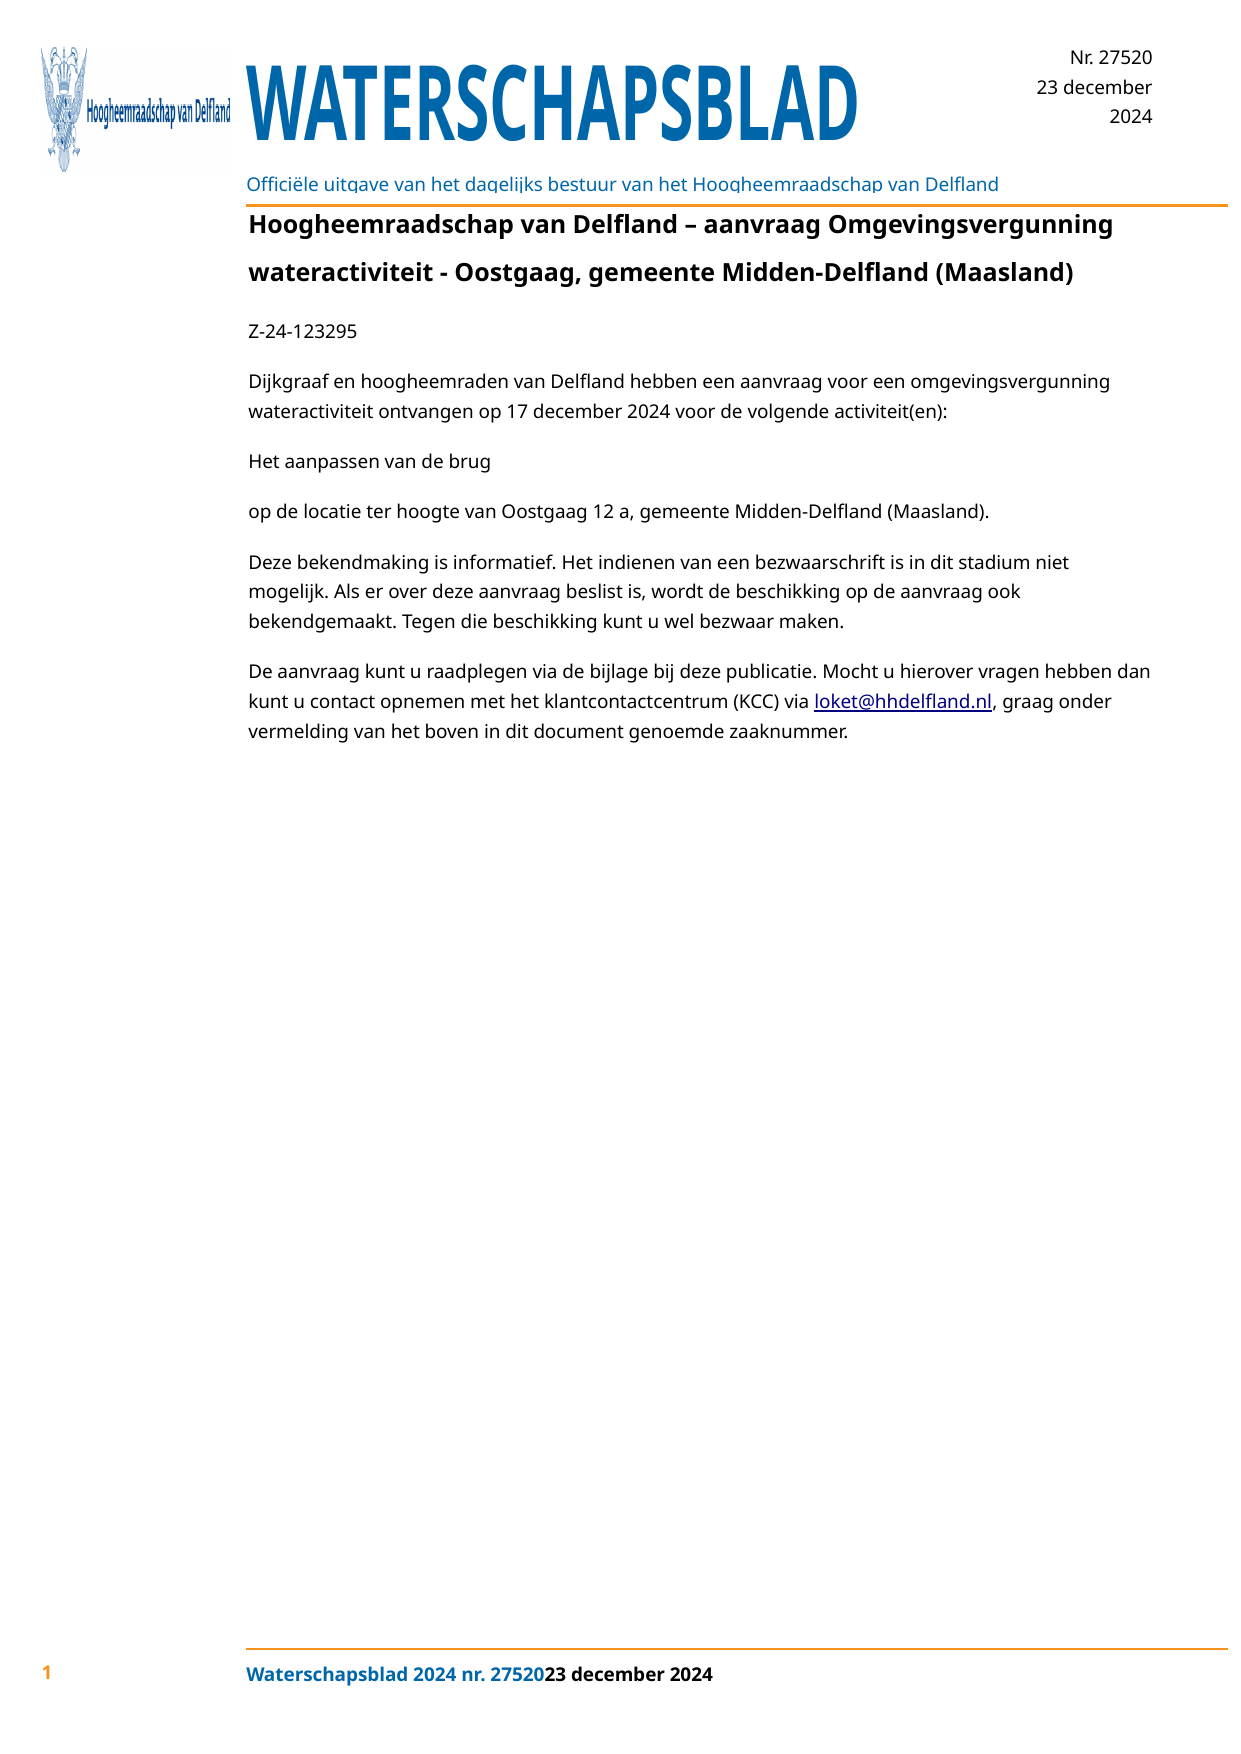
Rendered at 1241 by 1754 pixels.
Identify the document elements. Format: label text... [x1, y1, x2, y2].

text Deze bekendmaking is informatief. Het indienen van een bezwaarschrift is in dit stadium niet mogelijk. Als er over deze aanvraag beslist is, wordt de beschikking op de aanvraag ook bekendgemaakt. Tegen die beschikking kunt u wel bezwaar maken. [248, 549, 1152, 634]
picture [41, 47, 231, 172]
text Het aanpassen van de brug [248, 448, 1152, 474]
text Z-24-123295 [248, 318, 1152, 344]
text De aanvraag kunt u raadplegen via de bijlage bij deze publicatie. Mocht u hierover vragen hebben dan kunt u contact opnemen met het klantcontactcentrum (KCC) via loket@hhdelfland.nl, graag onder vermelding van het boven in dit document genoemde zaaknummer. [248, 659, 1152, 744]
text Hoogheemraadschap van Delfland – aanvraag Omgevingsvergunning wateractiviteit - Oostgaag, gemeente Midden-Delfland (Maasland) [248, 207, 1152, 288]
text op de locatie ter hoogte van Oostgaag 12 a, gemeente Midden-Delfland (Maasland). [248, 499, 1152, 524]
text Dijkgraaf en hoogheemraden van Delfland hebben een aanvraag voor een omgevingsvergunning wateractiviteit ontvangen op 17 december 2024 voor de volgende activiteit(en): [248, 368, 1152, 424]
